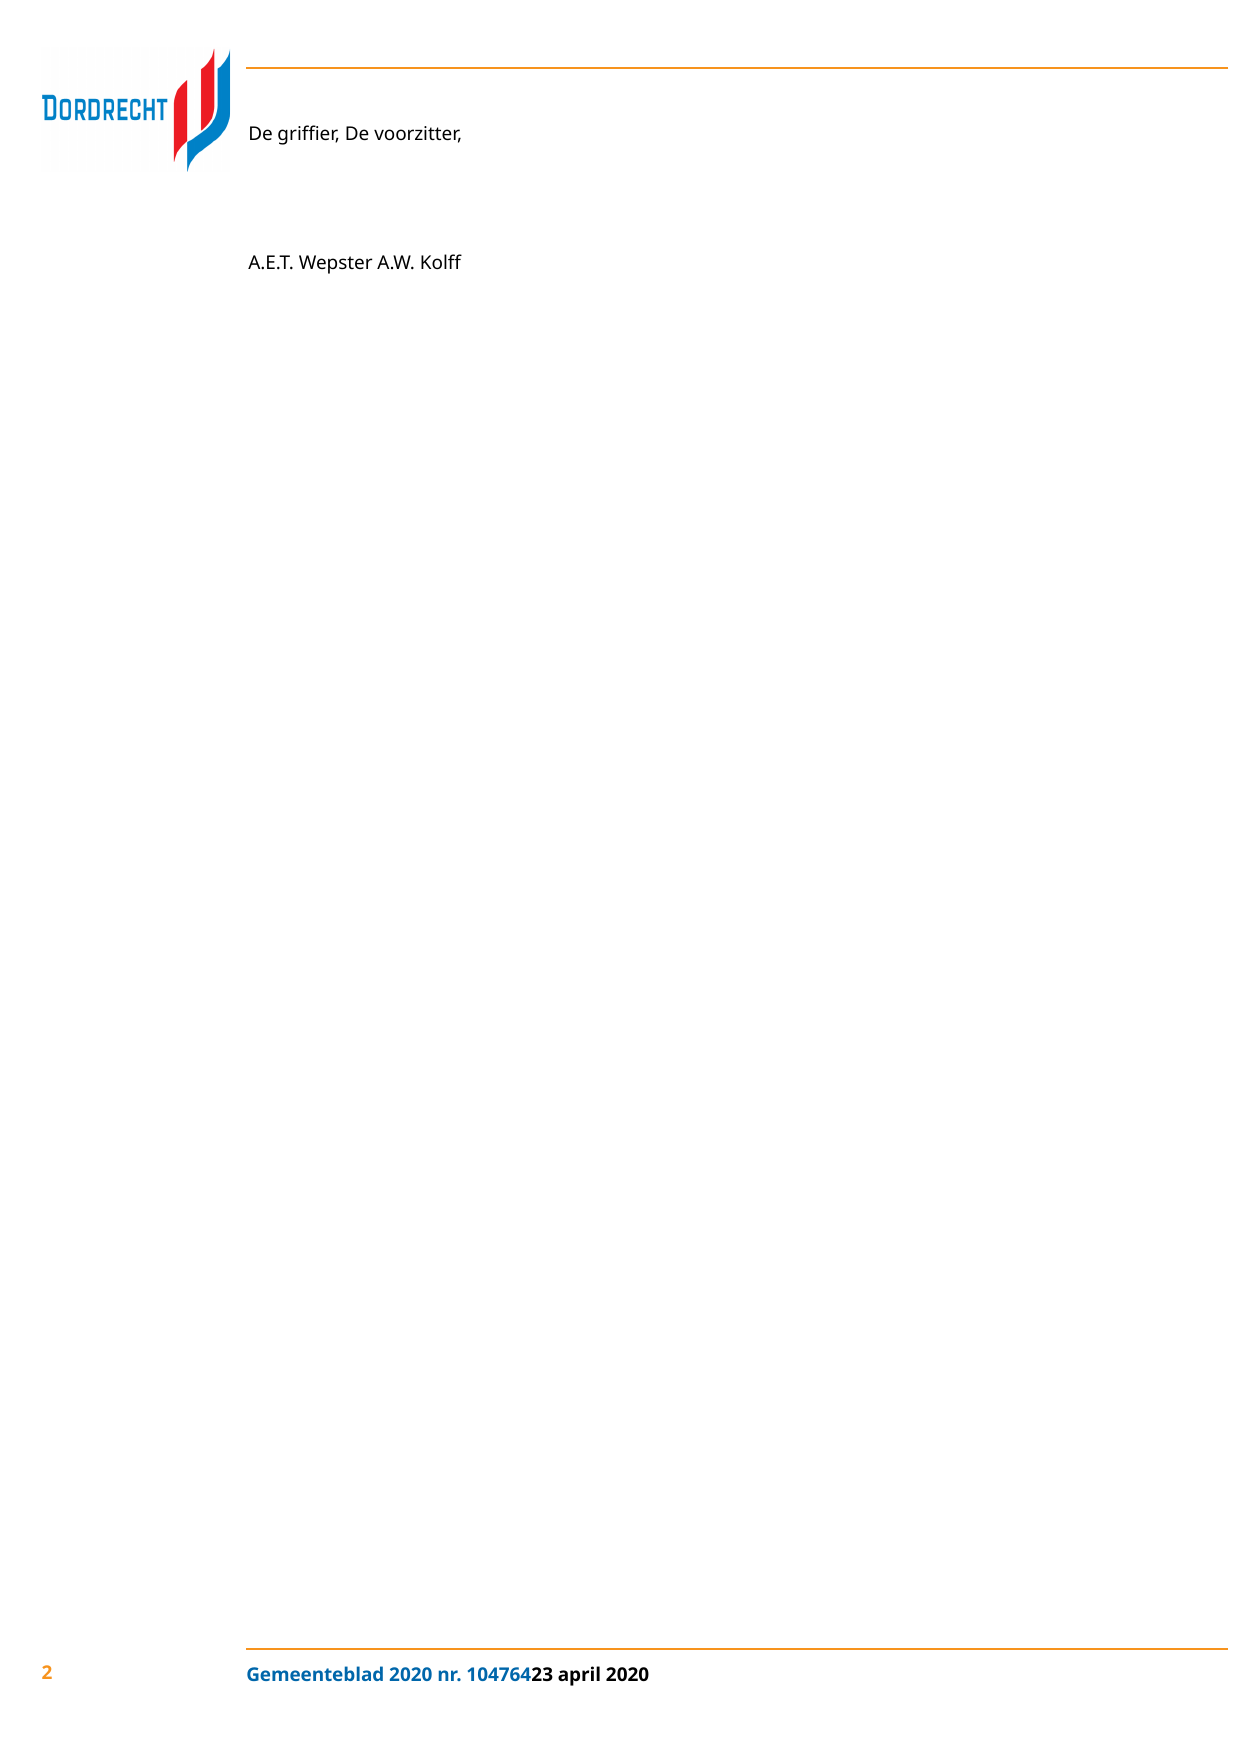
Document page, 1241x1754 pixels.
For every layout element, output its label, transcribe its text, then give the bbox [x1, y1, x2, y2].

picture [41, 47, 231, 172]
text A.E.T. Wepster A.W. Kolff [248, 249, 1152, 275]
text De griffier, De voorzitter, [248, 121, 1152, 146]
